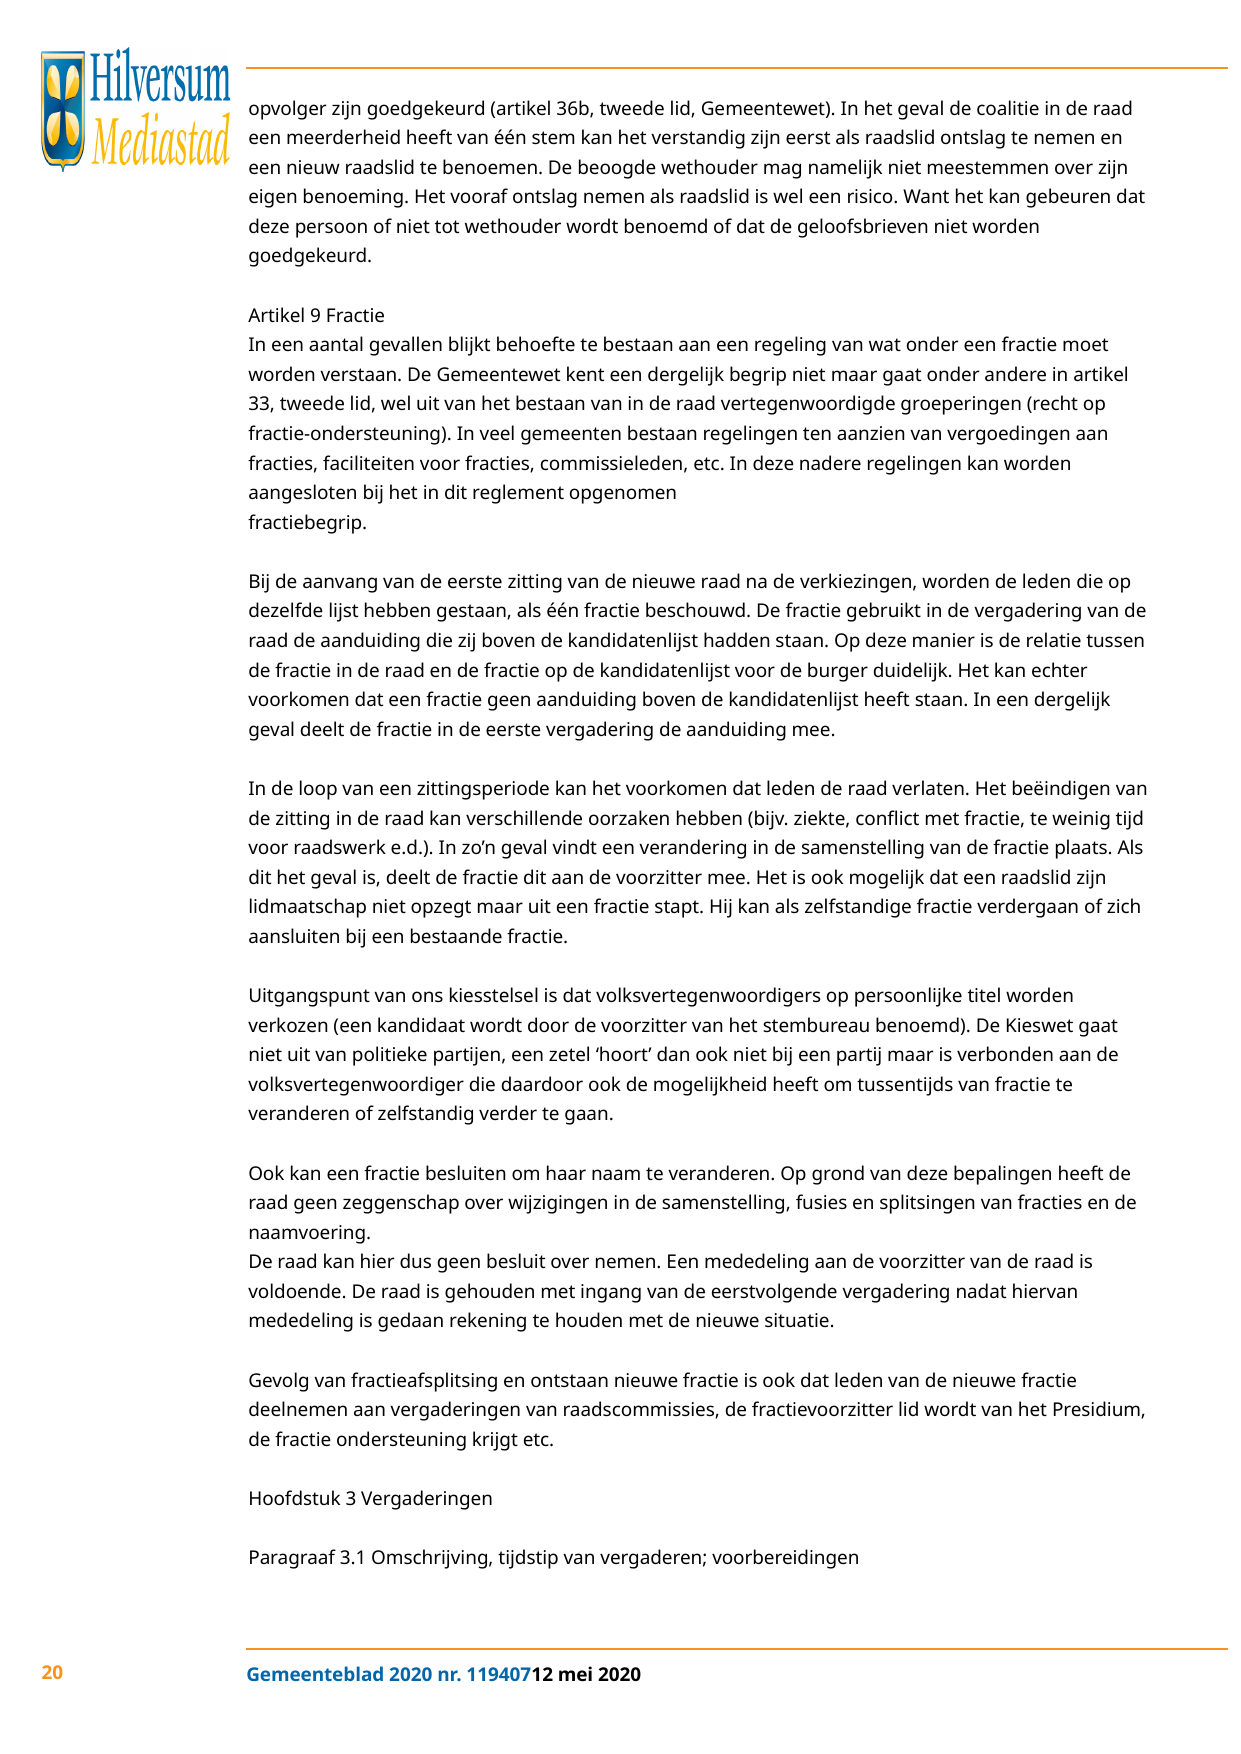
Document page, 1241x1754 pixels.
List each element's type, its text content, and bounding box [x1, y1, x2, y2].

text Hoofdstuk 3 Vergaderingen [248, 1485, 1152, 1511]
text Gevolg van fractieafsplitsing en ontstaan nieuwe fractie is ook dat leden van de nieuwe fractie deelnemen aan vergaderingen van raadscommissies, de fractievoorzitter lid wordt van het Presidium, de fractie ondersteuning krijgt etc. [248, 1367, 1152, 1452]
picture [41, 47, 231, 172]
text In een aantal gevallen blijkt behoefte te bestaan aan een regeling van wat onder een fractie moet worden verstaan. De Gemeentewet kent een dergelijk begrip niet maar gaat onder andere in artikel 33, tweede lid, wel uit van het bestaan van in de raad vertegenwoordigde groeperingen (recht op fractie-ondersteuning). In veel gemeenten bestaan regelingen ten aanzien van vergoedingen aan fracties, faciliteiten voor fracties, commissieleden, etc. In deze nadere regelingen kan worden aangesloten bij het in dit reglement opgenomen [248, 331, 1152, 505]
text Uitgangspunt van ons kiesstelsel is dat volksvertegenwoordigers op persoonlijke titel worden verkozen (een kandidaat wordt door de voorzitter van het stembureau benoemd). De Kieswet gaat niet uit van politieke partijen, een zetel ‘hoort’ dan ook niet bij een partij maar is verbonden aan de volksvertegenwoordiger die daardoor ook de mogelijkheid heeft om tussentijds van fractie te veranderen of zelfstandig verder te gaan. [248, 982, 1152, 1126]
text In de loop van een zittingsperiode kan het voorkomen dat leden de raad verlaten. Het beëindigen van de zitting in de raad kan verschillende oorzaken hebben (bijv. ziekte, conflict met fractie, te weinig tijd voor raadswerk e.d.). In zo’n geval vindt een verandering in de samenstelling van de fractie plaats. Als dit het geval is, deelt de fractie dit aan de voorzitter mee. Het is ook mogelijk dat een raadslid zijn lidmaatschap niet opzegt maar uit een fractie stapt. Hij kan als zelfstandige fractie verdergaan of zich aansluiten bij een bestaande fractie. [248, 775, 1152, 949]
text opvolger zijn goedgekeurd (artikel 36b, tweede lid, Gemeentewet). In het geval de coalitie in de raad een meerderheid heeft van één stem kan het verstandig zijn eerst als raadslid ontslag te nemen en een nieuw raadslid te benoemen. De beoogde wethouder mag namelijk niet meestemmen over zijn eigen benoeming. Het vooraf ontslag nemen als raadslid is wel een risico. Want het kan gebeuren dat deze persoon of niet tot wethouder wordt benoemd of dat de geloofsbrieven niet worden goedgekeurd. [248, 95, 1152, 268]
text De raad kan hier dus geen besluit over nemen. Een mededeling aan de voorzitter van de raad is voldoende. De raad is gehouden met ingang van de eerstvolgende vergadering nadat hiervan mededeling is gedaan rekening te houden met de nieuwe situatie. [248, 1248, 1152, 1333]
text fractiebegrip. [248, 509, 1152, 535]
text Ook kan een fractie besluiten om haar naam te veranderen. Op grond van deze bepalingen heeft de raad geen zeggenschap over wijzigingen in de samenstelling, fusies en splitsingen van fracties en de naamvoering. [248, 1160, 1152, 1245]
text Bij de aanvang van de eerste zitting van de nieuwe raad na de verkiezingen, worden de leden die op dezelfde lijst hebben gestaan, als één fractie beschouwd. De fractie gebruikt in de vergadering van de raad de aanduiding die zij boven de kandidatenlijst hadden staan. Op deze manier is de relatie tussen de fractie in de raad en de fractie op de kandidatenlijst voor de burger duidelijk. Het kan echter voorkomen dat een fractie geen aanduiding boven de kandidatenlijst heeft staan. In een dergelijk geval deelt de fractie in de eerste vergadering de aanduiding mee. [248, 568, 1152, 742]
text Paragraaf 3.1 Omschrijving, tijdstip van vergaderen; voorbereidingen [248, 1544, 1152, 1570]
text Artikel 9 Fractie [248, 302, 1152, 328]
